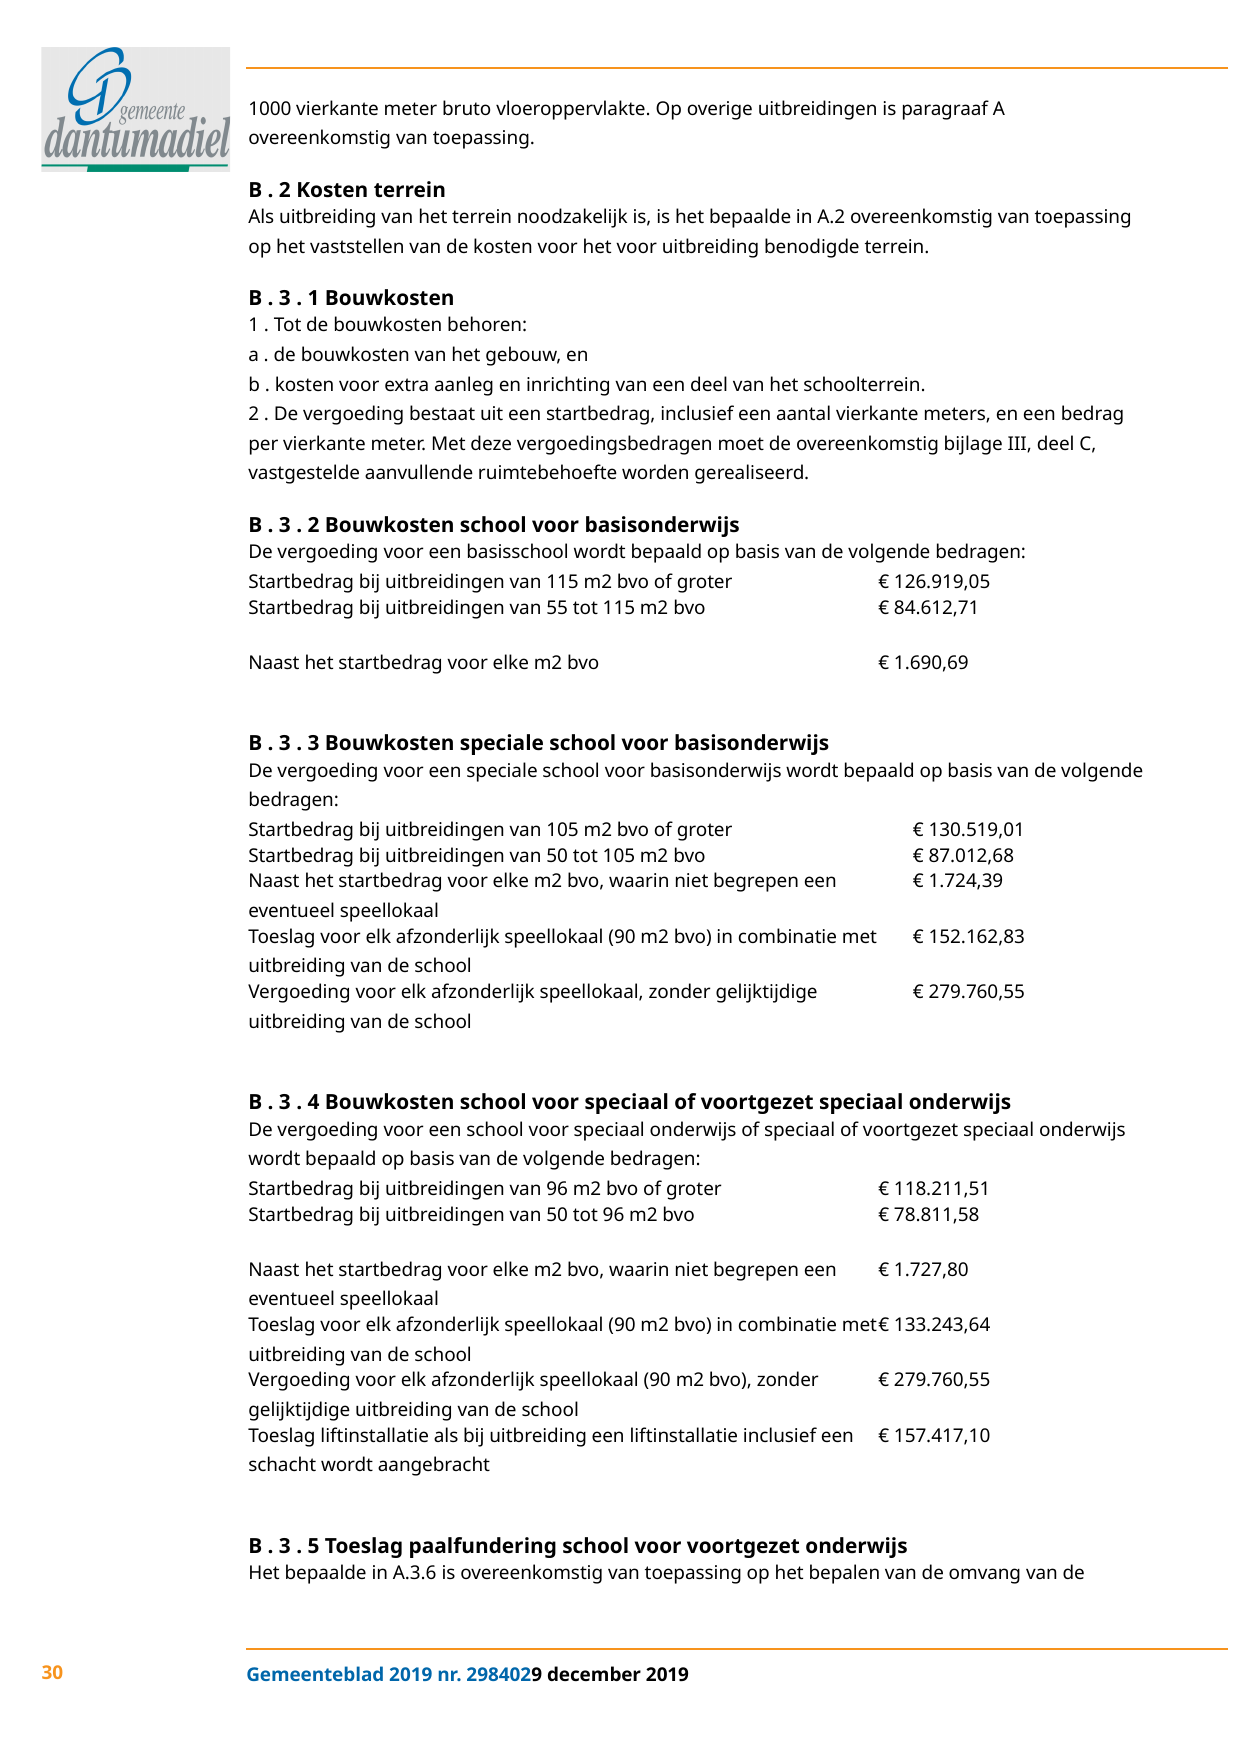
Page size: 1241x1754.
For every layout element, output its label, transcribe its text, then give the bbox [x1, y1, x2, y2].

table_cell € 78.811,58 [878, 1201, 1152, 1256]
table_cell Toeslag voor elk afzonderlijk speellokaal (90 m2 bvo) in combinatie met uitbreiding van de school [248, 923, 913, 978]
table_cell Vergoeding voor elk afzonderlijk speellokaal (90 m2 bvo), zonder gelijktijdige uitbreiding van de school [248, 1367, 878, 1422]
text b . kosten voor extra aanleg en inrichting van een deel van het schoolterrein. [248, 371, 1152, 397]
text Het bepaalde in A.3.6 is overeenkomstig van toepassing op het bepalen van de omvang van de [248, 1559, 1152, 1585]
table_cell € 279.760,55 [878, 1367, 1152, 1422]
text 1 . Tot de bouwkosten behoren: [248, 312, 1152, 337]
text B . 3 . 2 Bouwkosten school voor basisonderwijs [248, 510, 1152, 538]
table_cell € 87.012,68 [913, 842, 1152, 868]
table_header € 118.211,51 [878, 1175, 1152, 1201]
table_cell Startbedrag bij uitbreidingen van 50 tot 105 m2 bvo [248, 842, 913, 868]
text B . 3 . 1 Bouwkosten [248, 283, 1152, 312]
text De vergoeding voor een school voor speciaal onderwijs of speciaal of voortgezet speciaal onderwijs wordt bepaald op basis van de volgende bedragen: [248, 1116, 1152, 1171]
table_cell Startbedrag bij uitbreidingen van 50 tot 96 m2 bvo [248, 1201, 878, 1256]
table_cell Vergoeding voor elk afzonderlijk speellokaal, zonder gelijktijdige uitbreiding van de school [248, 978, 913, 1034]
table_header Startbedrag bij uitbreidingen van 96 m2 bvo of groter [248, 1175, 878, 1201]
table_header Startbedrag bij uitbreidingen van 115 m2 bvo of groter [248, 568, 878, 594]
text B . 3 . 4 Bouwkosten school voor speciaal of voortgezet speciaal onderwijs [248, 1087, 1152, 1116]
text a . de bouwkosten van het gebouw, en [248, 341, 1152, 367]
text De vergoeding voor een basisschool wordt bepaald op basis van de volgende bedragen: [248, 538, 1152, 564]
table_cell Toeslag liftinstallatie als bij uitbreiding een liftinstallatie inclusief een schacht wordt aangebracht [248, 1422, 878, 1477]
table_cell Naast het startbedrag voor elke m2 bvo, waarin niet begrepen een eventueel speellokaal [248, 868, 913, 923]
text De vergoeding voor een speciale school voor basisonderwijs wordt bepaald op basis van de volgende bedragen: [248, 757, 1152, 812]
text B . 3 . 3 Bouwkosten speciale school voor basisonderwijs [248, 728, 1152, 757]
table_cell € 133.243,64 [878, 1311, 1152, 1367]
table_cell Naast het startbedrag voor elke m2 bvo, waarin niet begrepen een eventueel speellokaal [248, 1256, 878, 1311]
text Als uitbreiding van het terrein noodzakelijk is, is het bepaalde in A.2 overeenkomstig van toepassing op het vaststellen van de kosten voor het voor uitbreiding benodigde terrein. [248, 203, 1152, 258]
picture [41, 47, 231, 172]
table_cell Toeslag voor elk afzonderlijk speellokaal (90 m2 bvo) in combinatie met uitbreiding van de school [248, 1311, 878, 1367]
table_cell € 84.612,71 [878, 594, 1152, 649]
table_header € 126.919,05 [878, 568, 1152, 594]
table_cell Startbedrag bij uitbreidingen van 55 tot 115 m2 bvo [248, 594, 878, 649]
text B . 3 . 5 Toeslag paalfundering school voor voortgezet onderwijs [248, 1531, 1152, 1559]
table_cell € 1.724,39 [913, 868, 1152, 923]
table_cell € 279.760,55 [913, 978, 1152, 1034]
table_cell Naast het startbedrag voor elke m2 bvo [248, 649, 878, 675]
table_cell € 1.727,80 [878, 1256, 1152, 1311]
table_cell € 152.162,83 [913, 923, 1152, 978]
text 2 . De vergoeding bestaat uit een startbedrag, inclusief een aantal vierkante meters, en een bedrag per vierkante meter. Met deze vergoedingsbedragen moet de overeenkomstig bijlage III, deel C, vastgestelde aanvullende ruimtebehoefte worden gerealiseerd. [248, 400, 1152, 485]
text B . 2 Kosten terrein [248, 175, 1152, 203]
table_cell € 1.690,69 [878, 649, 1152, 675]
text 1000 vierkante meter bruto vloeroppervlakte. Op overige uitbreidingen is paragraaf A overeenkomstig van toepassing. [248, 95, 1152, 150]
table_cell € 157.417,10 [878, 1422, 1152, 1477]
table_header Startbedrag bij uitbreidingen van 105 m2 bvo of groter [248, 816, 913, 842]
table_header € 130.519,01 [913, 816, 1152, 842]
